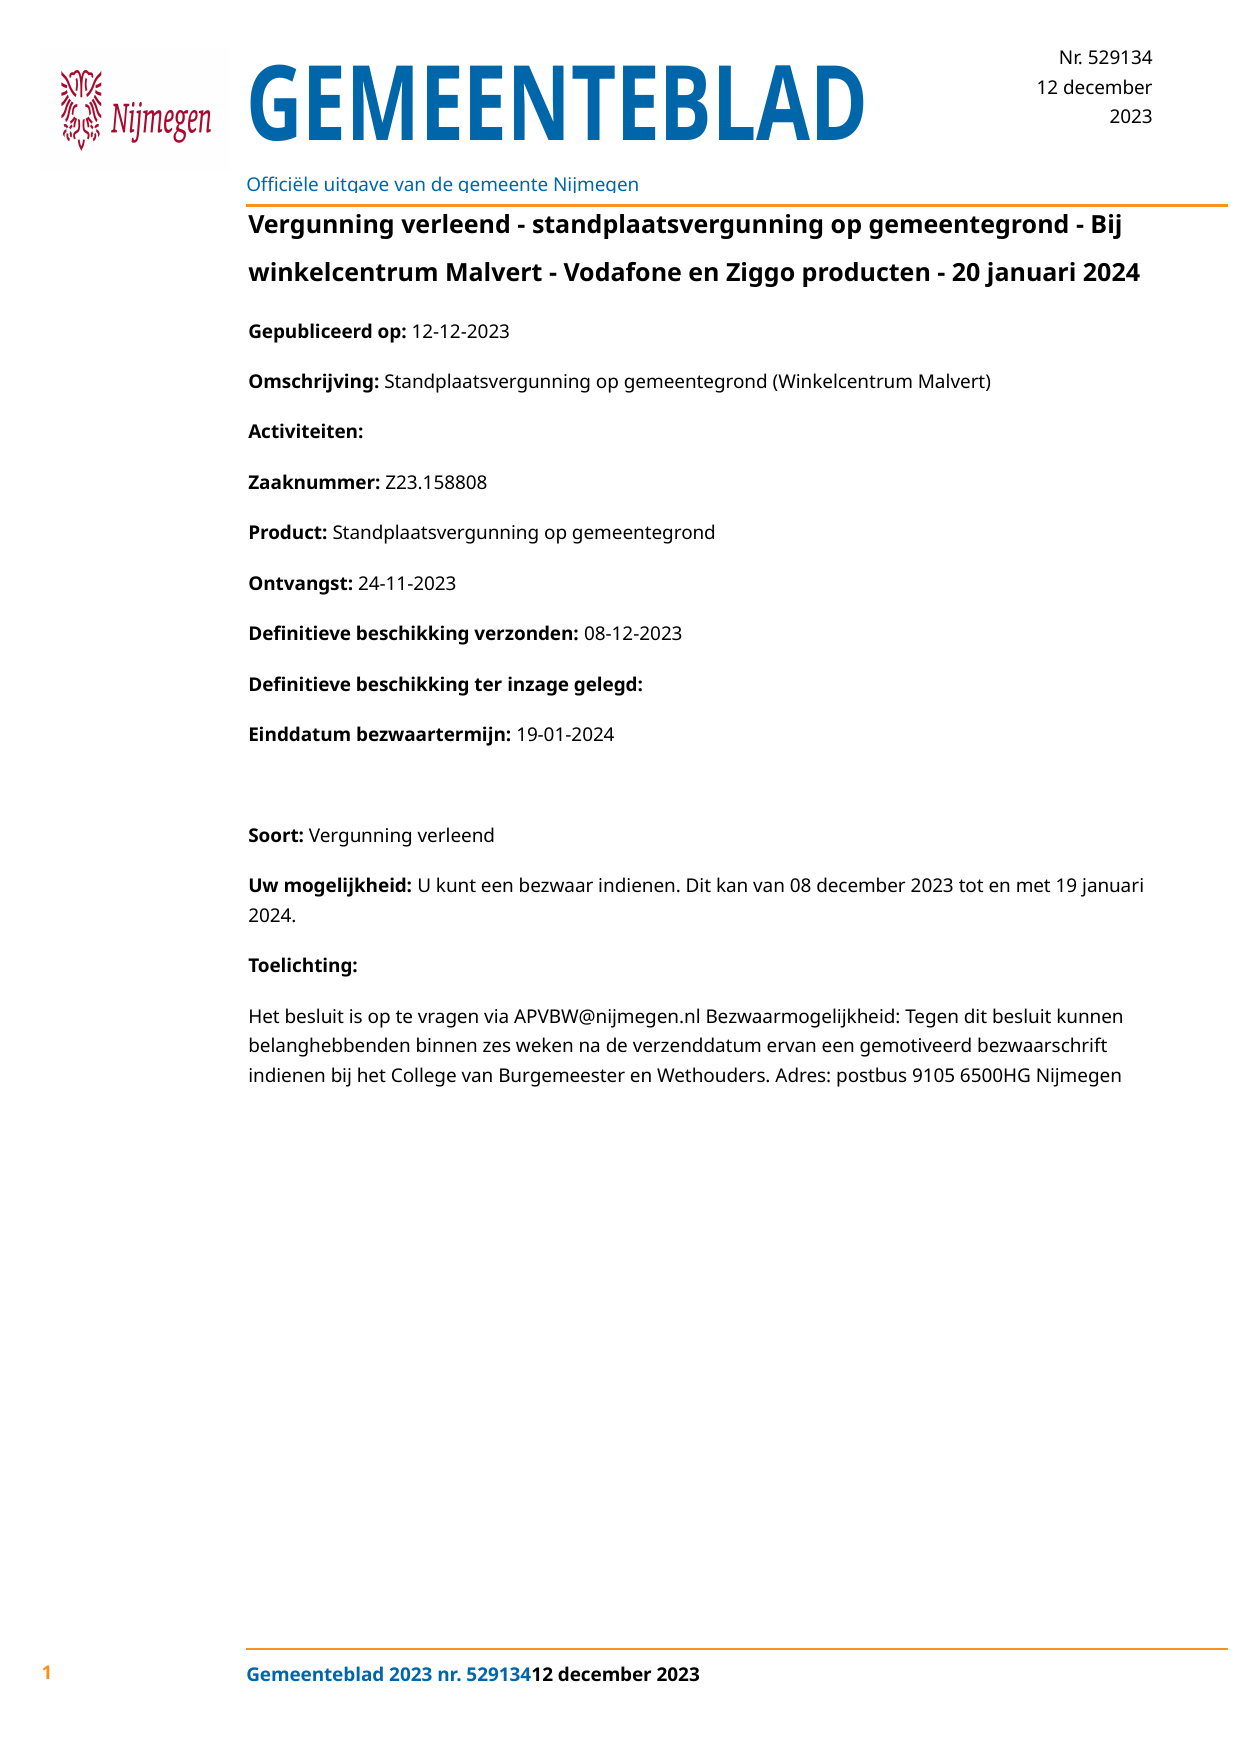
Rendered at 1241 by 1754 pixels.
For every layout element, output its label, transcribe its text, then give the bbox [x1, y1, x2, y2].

text Zaaknummer: Z23.158808 [248, 469, 1152, 495]
text Uw mogelijkheid: U kunt een bezwaar indienen. Dit kan van 08 december 2023 tot en met 19 januari 2024. [248, 872, 1152, 928]
text Ontvangst: 24-11-2023 [248, 570, 1152, 596]
picture [41, 47, 231, 172]
text Gepubliceerd op: 12-12-2023 [248, 318, 1152, 344]
text Toelichting: [248, 952, 1152, 978]
text Definitieve beschikking verzonden: 08-12-2023 [248, 620, 1152, 646]
text Vergunning verleend - standplaatsvergunning op gemeentegrond - Bij winkelcentrum Malvert - Vodafone en Ziggo producten - 20 januari 2024 [248, 207, 1152, 288]
text Het besluit is op te vragen via APVBW@nijmegen.nl Bezwaarmogelijkheid: Tegen dit besluit kunnen belanghebbenden binnen zes weken na de verzenddatum ervan een gemotiveerd bezwaarschrift indienen bij het College van Burgemeester en Wethouders. Adres: postbus 9105 6500HG Nijmegen [248, 1003, 1152, 1088]
text Soort: Vergunning verleend [248, 822, 1152, 848]
text Definitieve beschikking ter inzage gelegd: [248, 671, 1152, 697]
text Activiteiten: [248, 419, 1152, 444]
text Product: Standplaatsvergunning op gemeentegrond [248, 519, 1152, 545]
text Omschrijving: Standplaatsvergunning op gemeentegrond (Winkelcentrum Malvert) [248, 368, 1152, 394]
text Einddatum bezwaartermijn: 19-01-2024 [248, 721, 1152, 747]
